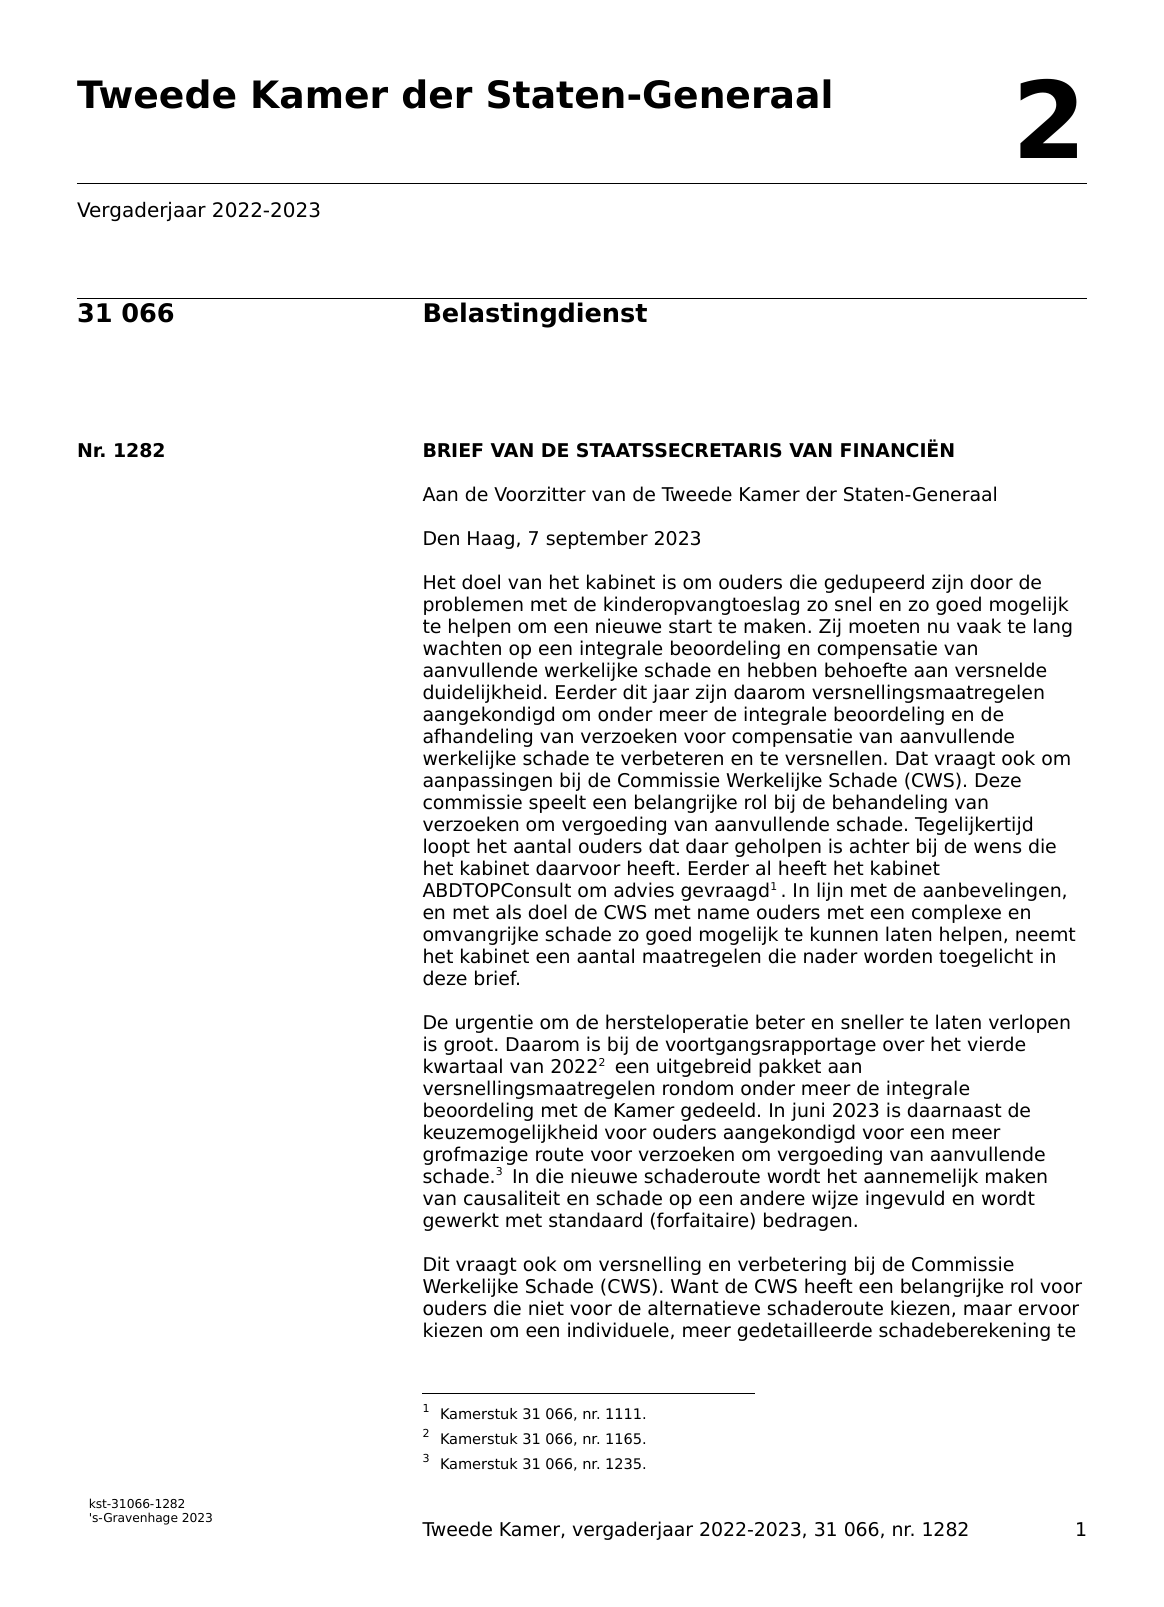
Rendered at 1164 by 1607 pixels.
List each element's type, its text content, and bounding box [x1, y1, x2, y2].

text Kamerstuk 31 066, nr. 1111. [422, 1402, 1087, 1424]
text Kamerstuk 31 066, nr. 1235. [422, 1452, 1087, 1474]
text Kamerstuk 31 066, nr. 1165. [422, 1427, 1087, 1449]
subtitle 31 066 Belastingdienst [77, 299, 1087, 329]
text De urgentie om de hersteloperatie beter en sneller te laten verlopen is groot. Daarom is bij de voortgangsrapportage over het vierde kwartaal van 2022 een uitgebreid pakket aan versnellingsmaatregelen rondom onder meer de integrale beoordeling met de Kamer gedeeld. In juni 2023 is daarnaast de keuzemogelijkheid voor ouders aangekondigd voor een meer grofmazige route voor verzoeken om vergoeding van aanvullende schade. In die nieuwe schaderoute wordt het aannemelijk maken van causaliteit en schade op een andere wijze ingevuld en wordt gewerkt met standaard (forfaitaire) bedragen. [422, 1012, 1087, 1232]
table_header 2 [886, 59, 1087, 183]
text Dit vraagt ook om versnelling en verbetering bij de Commissie Werkelijke Schade (CWS). Want de CWS heeft een belangrijke rol voor ouders die niet voor de alternatieve schaderoute kiezen, maar ervoor kiezen om een individuele, meer gedetailleerde schadeberekening te [422, 1254, 1087, 1342]
text Het doel van het kabinet is om ouders die gedupeerd zijn door de problemen met de kinderopvangtoeslag zo snel en zo goed mogelijk te helpen om een nieuwe start te maken. Zij moeten nu vaak te lang wachten op een integrale beoordeling en compensatie van aanvullende werkelijke schade en hebben behoefte aan versnelde duidelijkheid. Eerder dit jaar zijn daarom versnellingsmaatregelen aangekondigd om onder meer de integrale beoordeling en de afhandeling van verzoeken voor compensatie van aanvullende werkelijke schade te verbeteren en te versnellen. Dat vraagt ook om aanpassingen bij de Commissie Werkelijke Schade (CWS). Deze commissie speelt een belangrijke rol bij de behandeling van verzoeken om vergoeding van aanvullende schade. Tegelijkertijd loopt het aantal ouders dat daar geholpen is achter bij de wens die het kabinet daarvoor heeft. Eerder al heeft het kabinet ABDTOPConsult om advies gevraagd. In lijn met de aanbevelingen, en met als doel de CWS met name ouders met een complexe en omvangrijke schade zo goed mogelijk te kunnen laten helpen, neemt het kabinet een aantal maatregelen die nader worden toegelicht in deze brief. [422, 572, 1087, 990]
text Aan de Voorzitter van de Tweede Kamer der Staten-Generaal [422, 484, 1087, 506]
table_cell Vergaderjaar 2022-2023 [77, 184, 1087, 298]
text Den Haag, 7 september 2023 [422, 528, 1087, 550]
text kst-31066-1282 [88, 1497, 323, 1511]
subtitle Nr. 1282 BRIEF VAN DE STAATSSECRETARIS VAN FINANCIËN [77, 440, 1087, 462]
text 's-Gravenhage 2023 [88, 1511, 323, 1525]
table_header Tweede Kamer der Staten-Generaal [77, 59, 886, 183]
